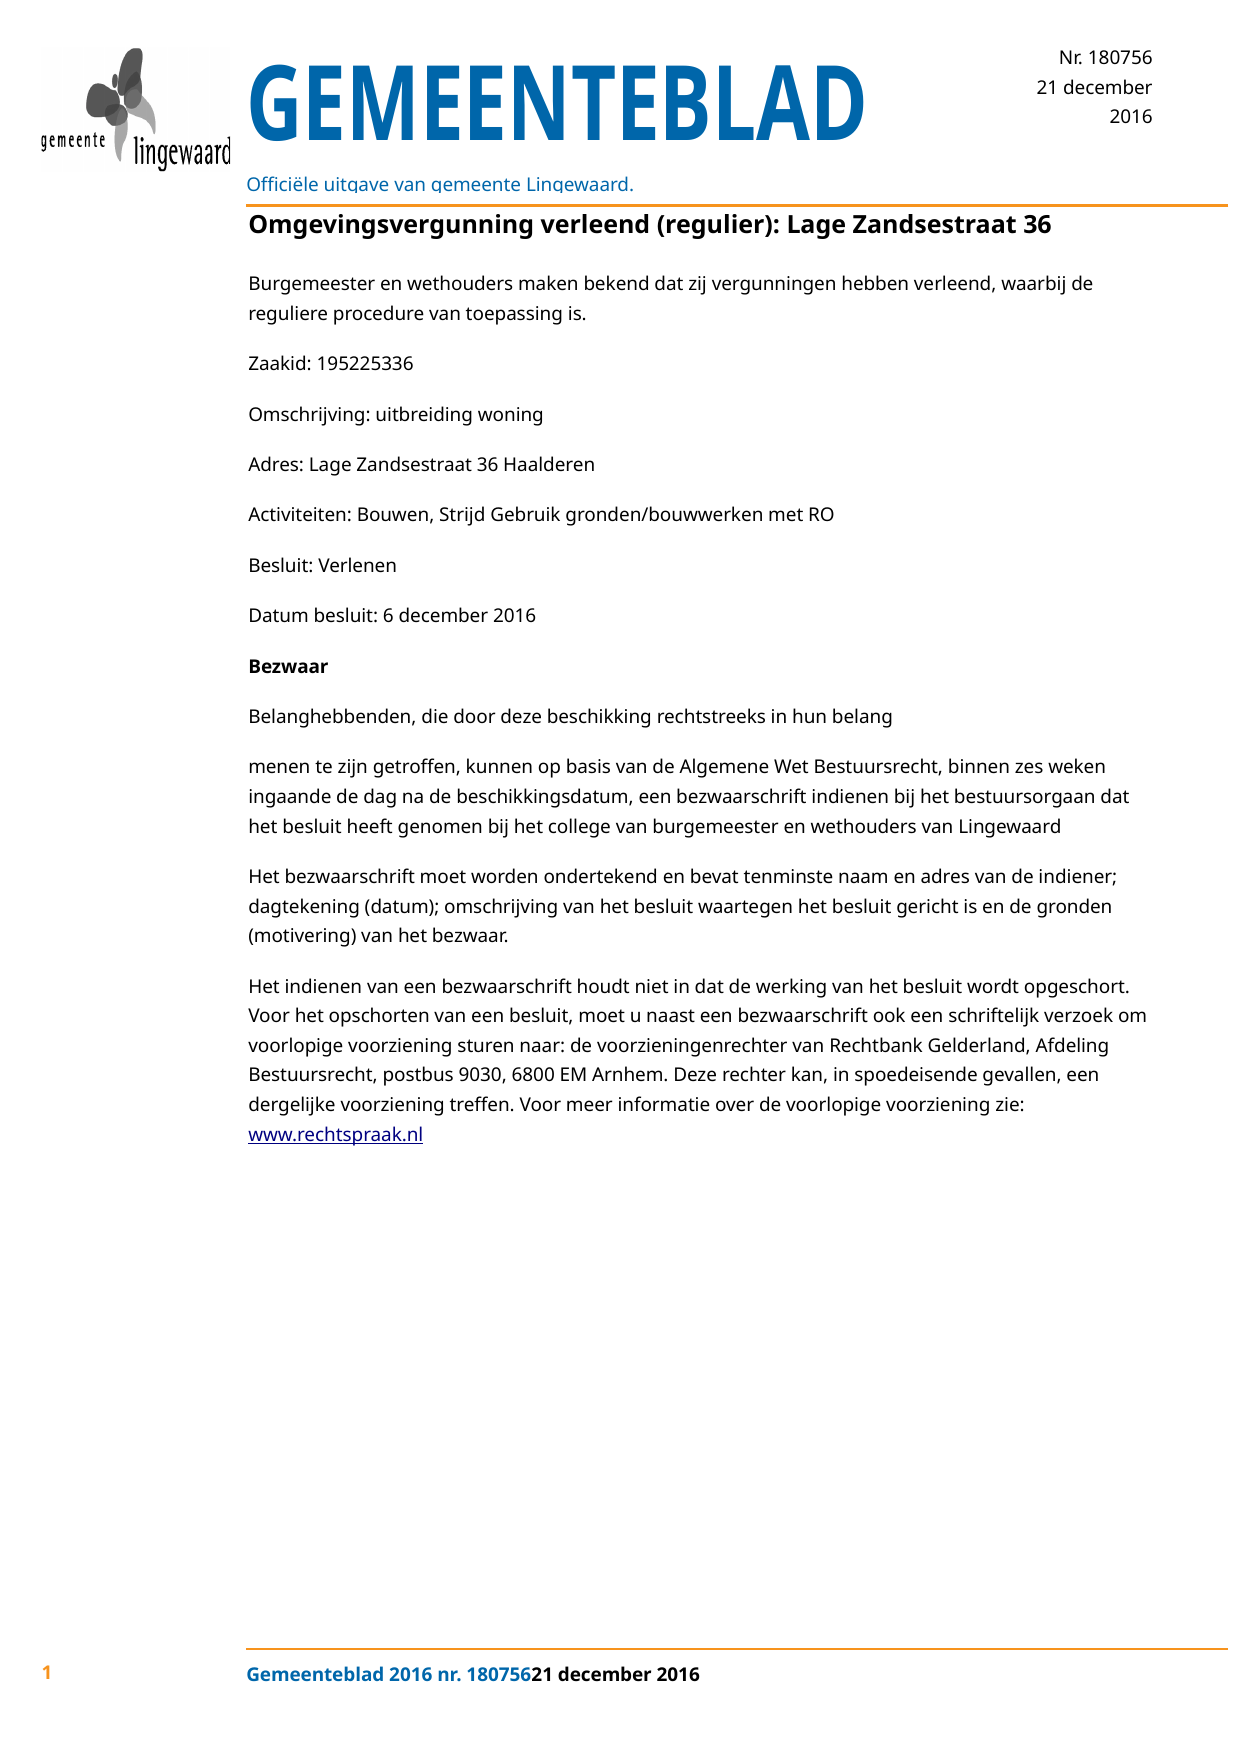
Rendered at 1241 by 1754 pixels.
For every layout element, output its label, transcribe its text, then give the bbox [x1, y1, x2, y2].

text Burgemeester en wethouders maken bekend dat zij vergunningen hebben verleend, waarbij de reguliere procedure van toepassing is. [248, 270, 1152, 326]
picture [41, 47, 231, 172]
text Adres: Lage Zandsestraat 36 Haalderen [248, 451, 1152, 477]
text Activiteiten: Bouwen, Strijd Gebruik gronden/bouwwerken met RO [248, 502, 1152, 527]
text menen te zijn getroffen, kunnen op basis van de Algemene Wet Bestuursrecht, binnen zes weken ingaande de dag na de beschikkingsdatum, een bezwaarschrift indienen bij het bestuursorgaan dat het besluit heeft genomen bij het college van burgemeester en wethouders van Lingewaard [248, 754, 1152, 838]
text Omschrijving: uitbreiding woning [248, 401, 1152, 426]
text Datum besluit: 6 december 2016 [248, 602, 1152, 628]
text Bezwaar [248, 653, 1152, 678]
text Besluit: Verlenen [248, 552, 1152, 578]
text Het bezwaarschrift moet worden ondertekend en bevat tenminste naam en adres van de indiener; dagtekening (datum); omschrijving van het besluit waartegen het besluit gericht is en de gronden (motivering) van het bezwaar. [248, 863, 1152, 948]
text Het indienen van een bezwaarschrift houdt niet in dat de werking van het besluit wordt opgeschort. Voor het opschorten van een besluit, moet u naast een bezwaarschrift ook een schriftelijk verzoek om voorlopige voorziening sturen naar: de voorzieningenrechter van Rechtbank Gelderland, Afdeling Bestuursrecht, postbus 9030, 6800 EM Arnhem. Deze rechter kan, in spoedeisende gevallen, een dergelijke voorziening treffen. Voor meer informatie over de voorlopige voorziening zie: www.rechtspraak.nl [248, 973, 1152, 1146]
text Belanghebbenden, die door deze beschikking rechtstreeks in hun belang [248, 703, 1152, 729]
text Zaakid: 195225336 [248, 350, 1152, 376]
text Omgevingsvergunning verleend (regulier): Lage Zandsestraat 36 [248, 207, 1152, 241]
